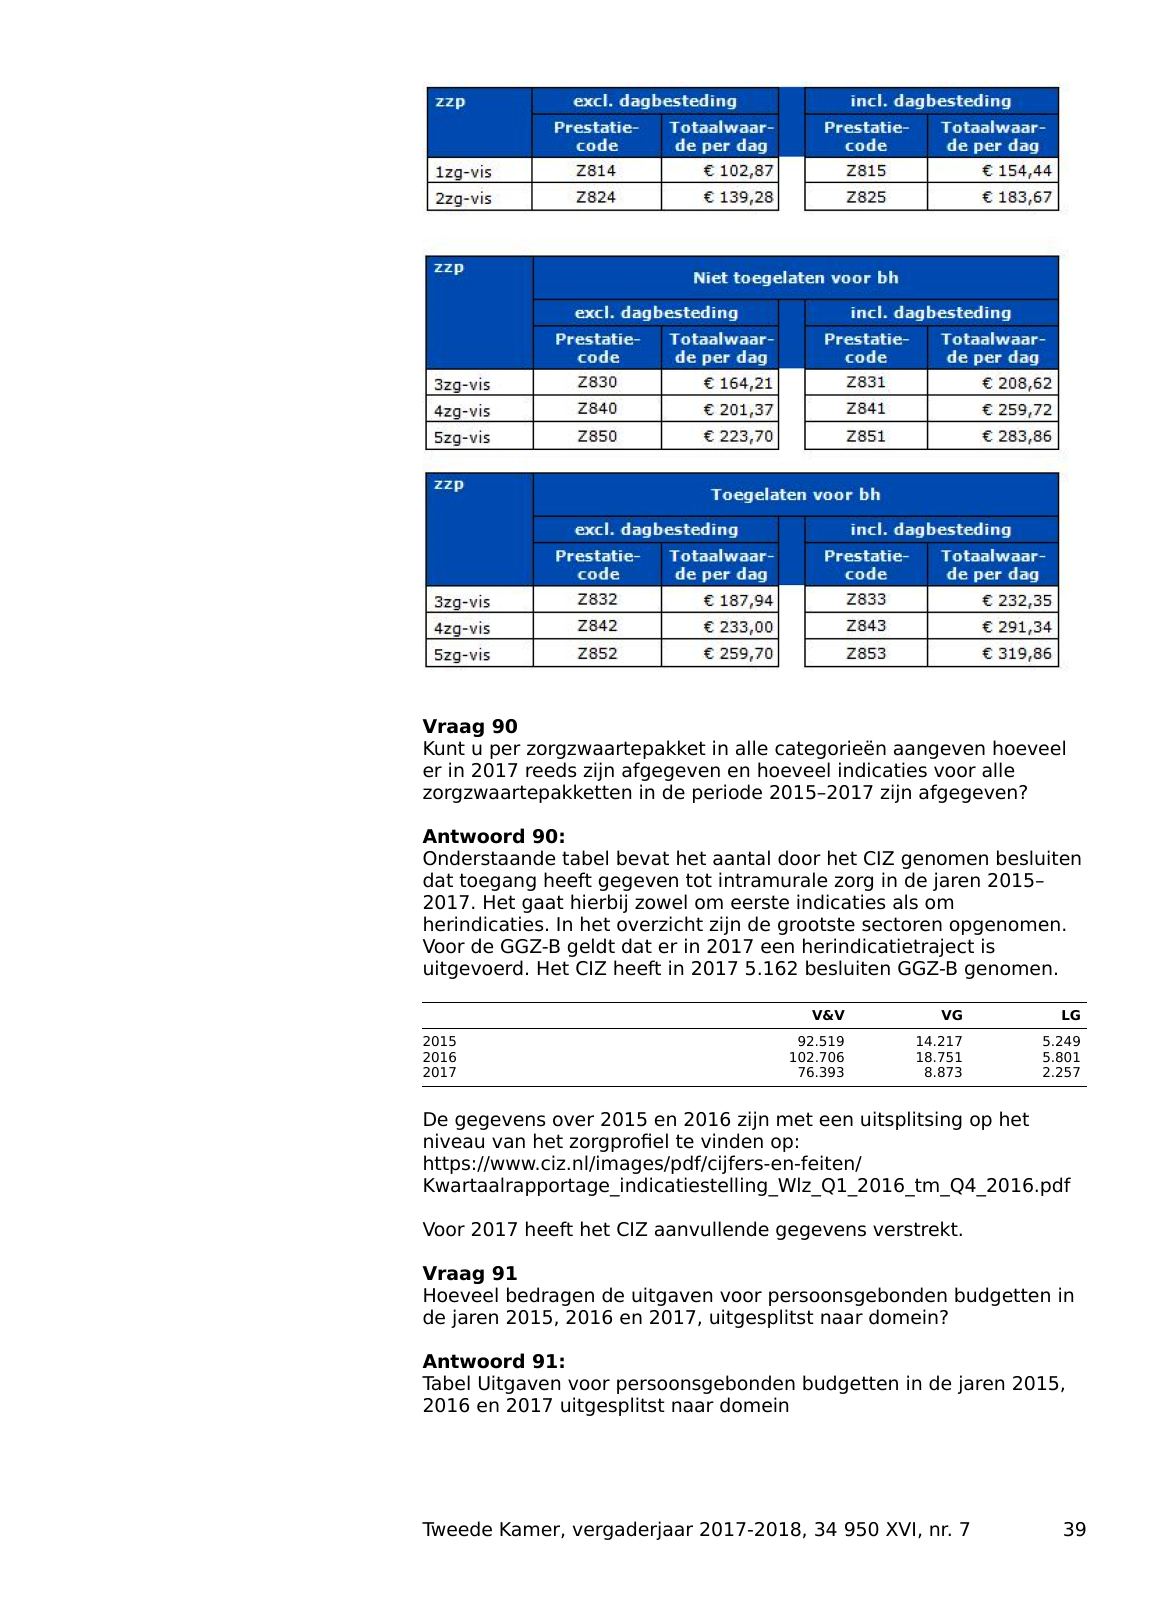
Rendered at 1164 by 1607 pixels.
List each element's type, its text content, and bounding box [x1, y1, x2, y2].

table_cell 2017 [422, 1065, 732, 1086]
text Voor 2017 heeft het CIZ aanvullende gegevens verstrekt. [422, 1219, 1087, 1241]
text Vraag 91 [422, 1263, 1087, 1285]
table_cell 92.519 [732, 1029, 850, 1049]
table_cell 2015 [422, 1029, 732, 1049]
text Onderstaande tabel bevat het aantal door het CIZ genomen besluiten dat toegang heeft gegeven tot intramurale zorg in de jaren 2015–2017. Het gaat hierbij zowel om eerste indicaties als om herindicaties. In het overzicht zijn de grootste sectoren opgenomen. Voor de GGZ-B geldt dat er in 2017 een herindicatietraject is uitgevoerd. Het CIZ heeft in 2017 5.162 besluiten GGZ-B genomen. [422, 848, 1087, 980]
text Antwoord 91: [422, 1351, 1087, 1373]
text Vraag 90 [422, 716, 1087, 738]
text Hoeveel bedragen de uitgaven voor persoonsgebonden budgetten in de jaren 2015, 2016 en 2017, uitgesplitst naar domein? [422, 1285, 1087, 1329]
table_header V&V [732, 1003, 850, 1028]
text De gegevens over 2015 en 2016 zijn met een uitsplitsing op het niveau van het zorgprofiel te vinden op: [422, 1109, 1087, 1153]
table_cell 8.873 [850, 1065, 968, 1086]
table_header VG [850, 1003, 968, 1028]
table_cell 102.706 [732, 1049, 850, 1065]
table_header LG [969, 1003, 1087, 1028]
text Kunt u per zorgzwaartepakket in alle categorieën aangeven hoeveel er in 2017 reeds zijn afgegeven en hoeveel indicaties voor alle zorgzwaartepakketten in de periode 2015–2017 zijn afgegeven? [422, 738, 1087, 804]
text Antwoord 90: [422, 826, 1087, 848]
table_cell 5.249 [969, 1029, 1087, 1049]
table_cell 5.801 [969, 1049, 1087, 1065]
table_cell 18.751 [850, 1049, 968, 1065]
table_header [422, 1003, 732, 1028]
text Tabel Uitgaven voor persoonsgebonden budgetten in de jaren 2015, 2016 en 2017 uitgesplitst naar domein [422, 1373, 1087, 1417]
table_cell 76.393 [732, 1065, 850, 1086]
text https://www.ciz.nl/images/pdf/cijfers-en-feiten/Kwartaalrapportage_indicatiestelling_Wlz_Q1_2016_tm_Q4_2016.pdf [422, 1153, 1087, 1197]
table_cell 14.217 [850, 1029, 968, 1049]
table_cell 2.257 [969, 1065, 1087, 1086]
table_cell 2016 [422, 1049, 732, 1065]
picture [422, 81, 1072, 672]
